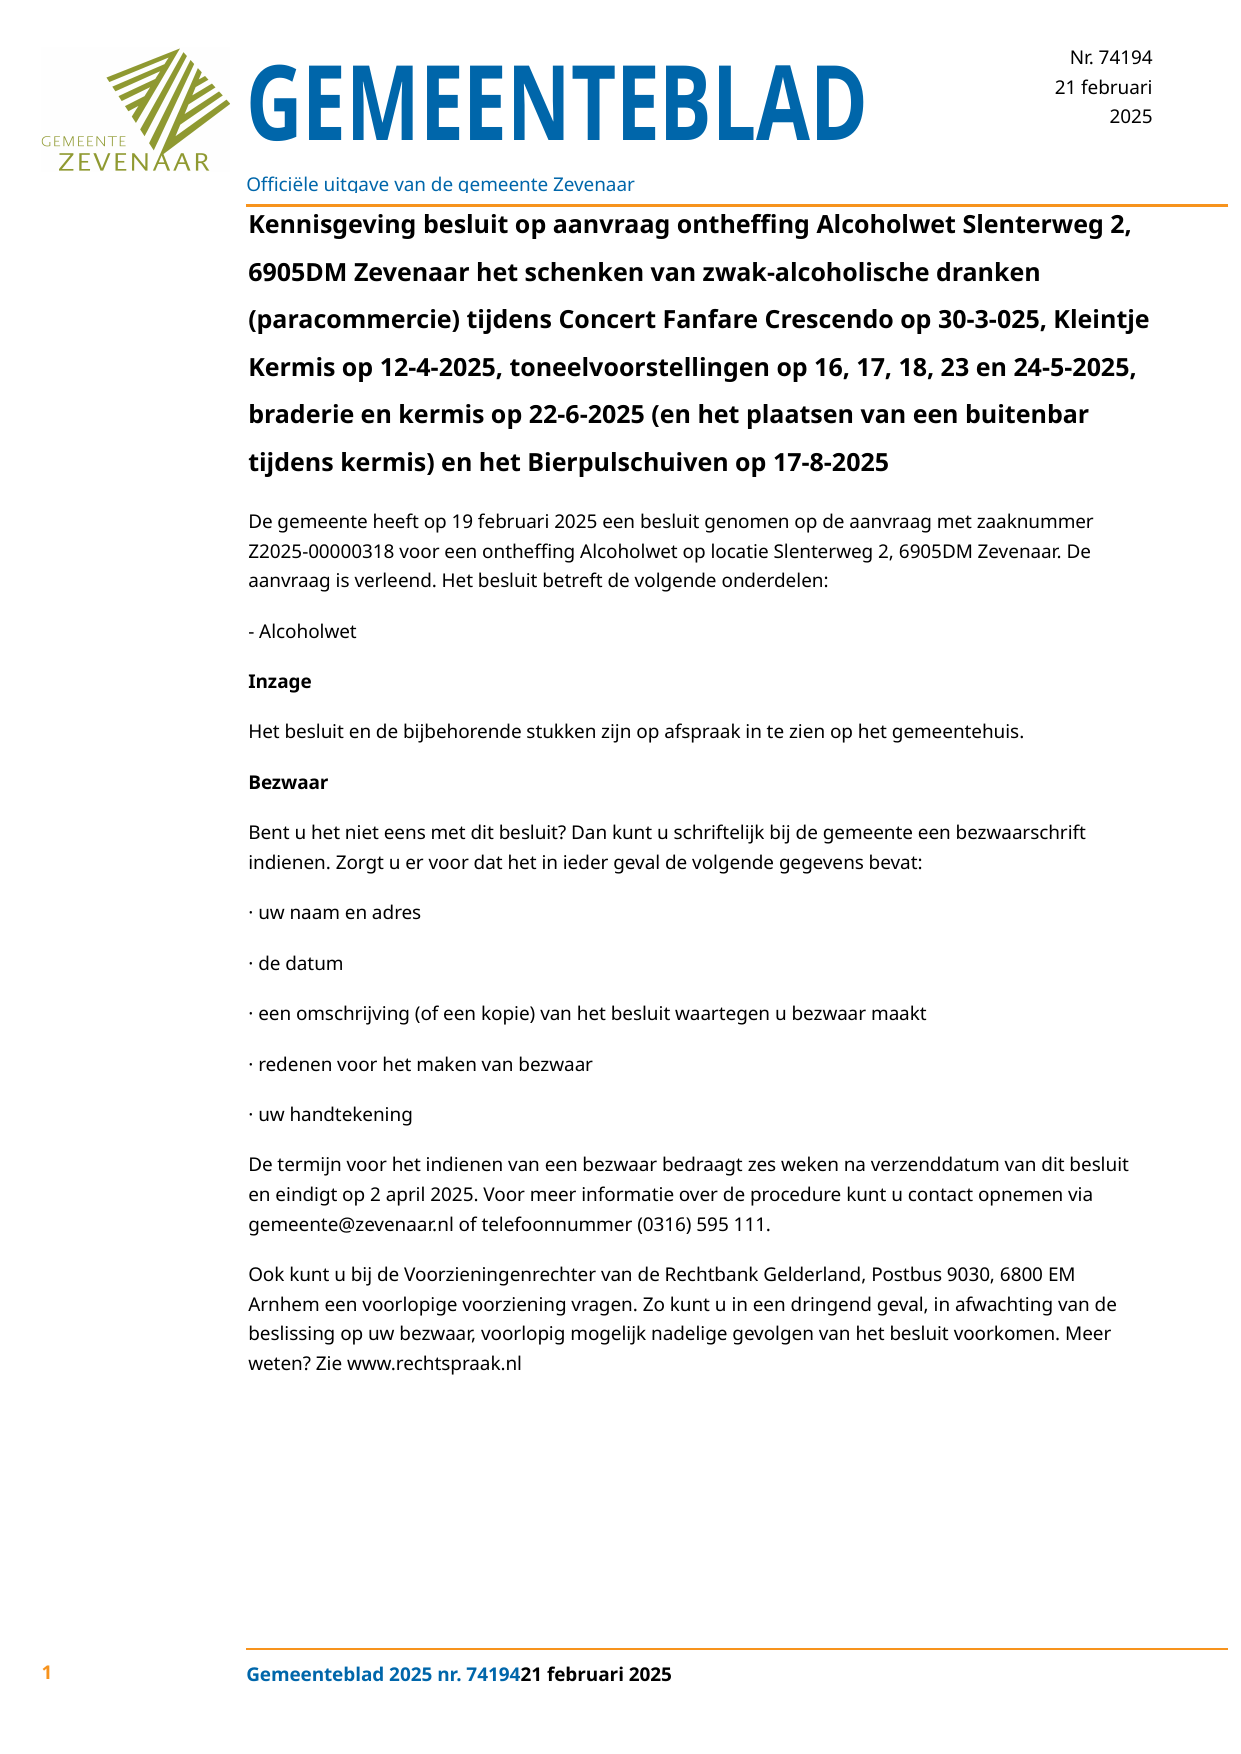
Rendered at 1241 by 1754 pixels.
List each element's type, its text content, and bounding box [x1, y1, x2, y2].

text Bezwaar [248, 769, 1152, 795]
text Het besluit en de bijbehorende stukken zijn op afspraak in te zien op het gemeentehuis. [248, 719, 1152, 744]
text · de datum [248, 950, 1152, 976]
text · uw handtekening [248, 1101, 1152, 1127]
text - Alcoholwet [248, 618, 1152, 644]
text Bent u het niet eens met dit besluit? Dan kunt u schriftelijk bij de gemeente een bezwaarschrift indienen. Zorgt u er voor dat het in ieder geval de volgende gegevens bevat: [248, 819, 1152, 875]
text Kennisgeving besluit op aanvraag ontheffing Alcoholwet Slenterweg 2, 6905DM Zevenaar het schenken van zwak-alcoholische dranken (paracommercie) tijdens Concert Fanfare Crescendo op 30-3-025, Kleintje Kermis op 12-4-2025, toneelvoorstellingen op 16, 17, 18, 23 en 24-5-2025, braderie en kermis op 22-6-2025 (en het plaatsen van een buitenbar tijdens kermis) en het Bierpulschuiven op 17-8-2025 [248, 207, 1152, 479]
text Ook kunt u bij de Voorzieningenrechter van de Rechtbank Gelderland, Postbus 9030, 6800 EM Arnhem een voorlopige voorziening vragen. Zo kunt u in een dringend geval, in afwachting van de beslissing op uw bezwaar, voorlopig mogelijk nadelige gevolgen van het besluit voorkomen. Meer weten? Zie www.rechtspraak.nl [248, 1261, 1152, 1376]
text Inzage [248, 668, 1152, 694]
text De gemeente heeft op 19 februari 2025 een besluit genomen op de aanvraag met zaaknummer Z2025-00000318 voor een ontheffing Alcoholwet op locatie Slenterweg 2, 6905DM Zevenaar. De aanvraag is verleend. Het besluit betreft de volgende onderdelen: [248, 508, 1152, 593]
text · uw naam en adres [248, 899, 1152, 925]
text De termijn voor het indienen van een bezwaar bedraagt zes weken na verzenddatum van dit besluit en eindigt op 2 april 2025. Voor meer informatie over de procedure kunt u contact opnemen via gemeente@zevenaar.nl of telefoonnummer (0316) 595 111. [248, 1152, 1152, 1237]
text · redenen voor het maken van bezwaar [248, 1051, 1152, 1077]
text · een omschrijving (of een kopie) van het besluit waartegen u bezwaar maakt [248, 1000, 1152, 1026]
picture [41, 47, 231, 172]
